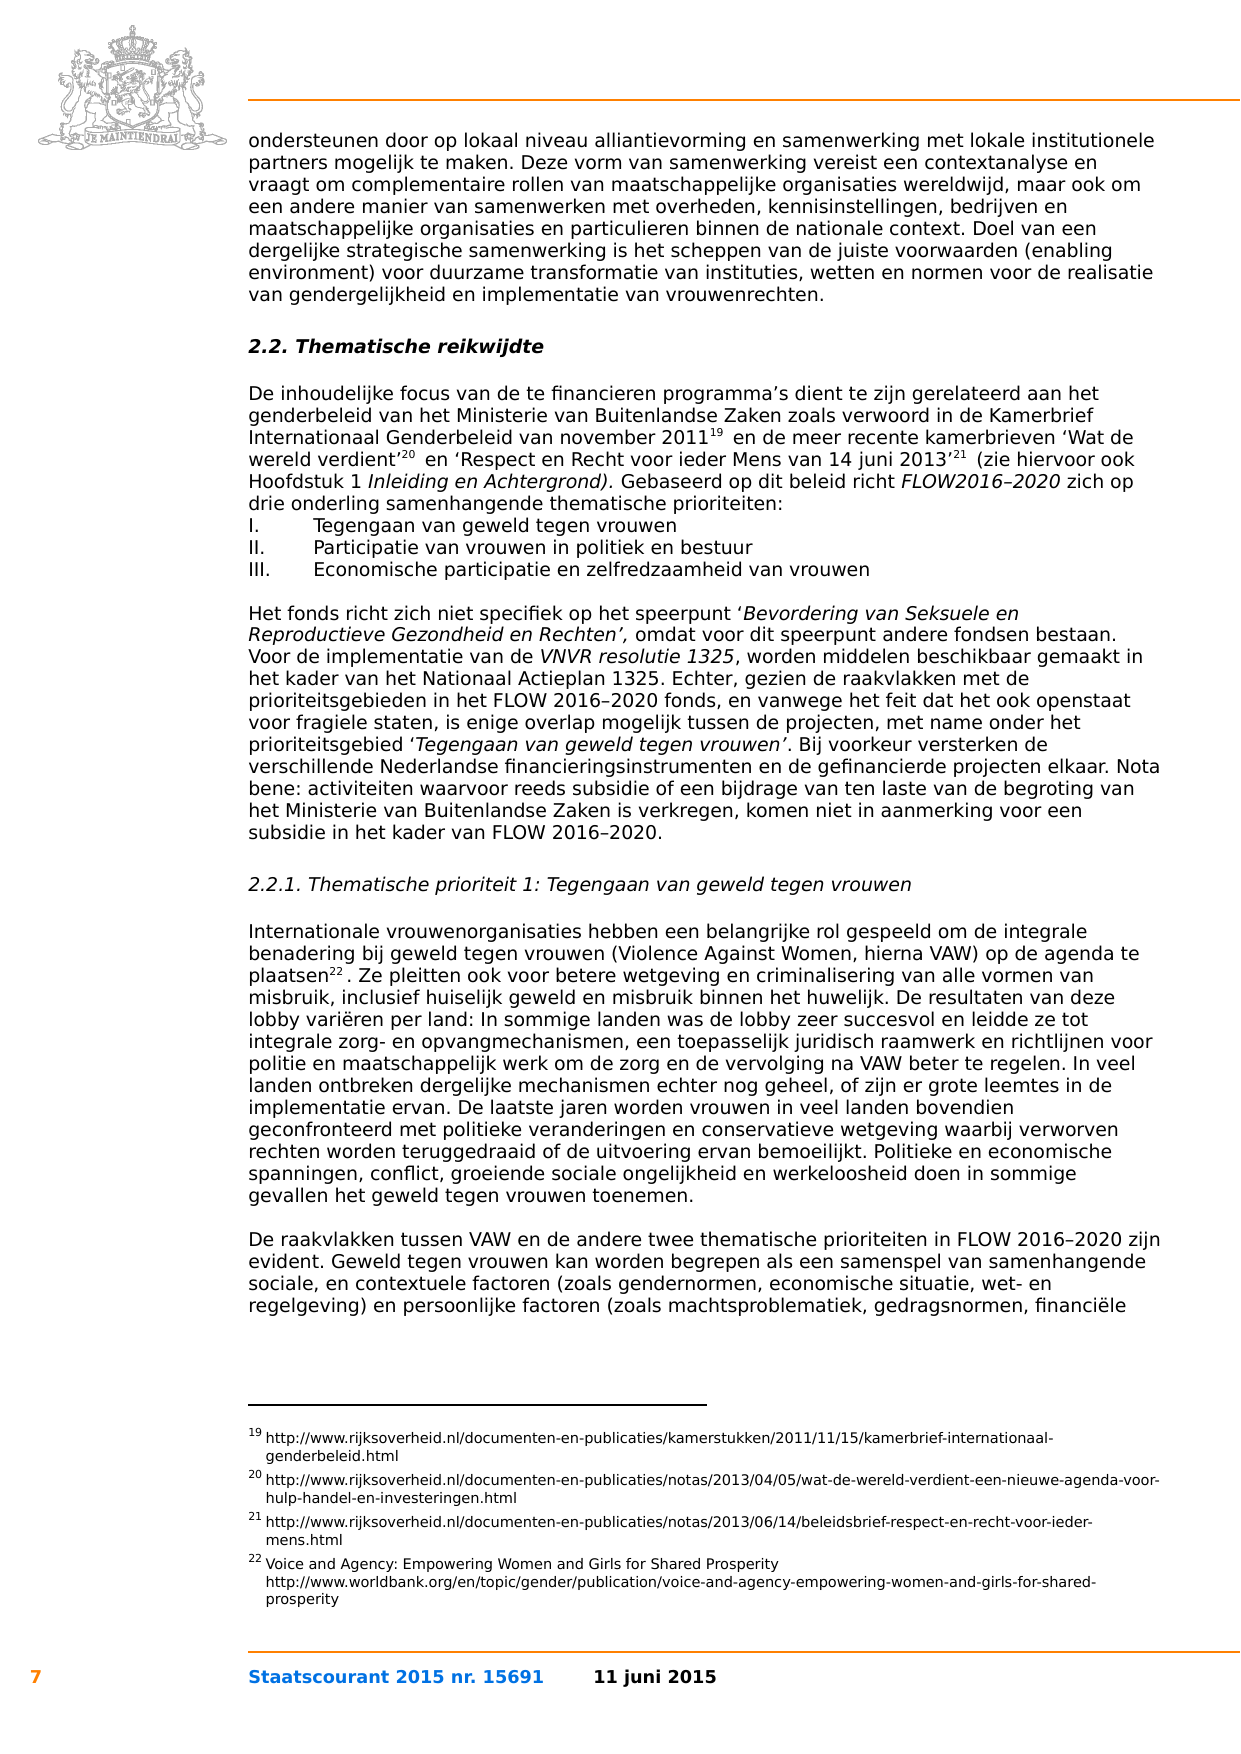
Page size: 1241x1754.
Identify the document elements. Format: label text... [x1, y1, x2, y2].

text http://www.rijksoverheid.nl/documenten-en-publicaties/kamerstukken/2011/11/15/kamerbrief-internationaal-genderbeleid.html [248, 1426, 1163, 1465]
text http://www.rijksoverheid.nl/documenten-en-publicaties/notas/2013/06/14/beleidsbrief-respect-en-recht-voor-ieder-mens.html [248, 1510, 1163, 1549]
text III. Economische participatie en zelfredzaamheid van vrouwen [248, 558, 1163, 581]
subtitle 2.2. Thematische reikwijdte [248, 336, 1163, 358]
text http://www.rijksoverheid.nl/documenten-en-publicaties/notas/2013/04/05/wat-de-wereld-verdient-een-nieuwe-agenda-voor-hulp-handel-en-investeringen.html [248, 1468, 1163, 1507]
text ondersteunen door op lokaal niveau alliantievorming en samenwerking met lokale institutionele partners mogelijk te maken. Deze vorm van samenwerking vereist een contextanalyse en vraagt om complementaire rollen van maatschappelijke organisaties wereldwijd, maar ook om een andere manier van samenwerken met overheden, kennisinstellingen, bedrijven en maatschappelijke organisaties en particulieren binnen de nationale context. Doel van een dergelijke strategische samenwerking is het scheppen van de juiste voorwaarden (enabling environment) voor duurzame transformatie van instituties, wetten en normen voor de realisatie van gendergelijkheid en implementatie van vrouwenrechten. [248, 130, 1163, 306]
text II. Participatie van vrouwen in politiek en bestuur [248, 537, 1163, 558]
text Internationale vrouwenorganisaties hebben een belangrijke rol gespeeld om de integrale benadering bij geweld tegen vrouwen (Violence Against Women, hierna VAW) op de agenda te plaatsen. Ze pleitten ook voor betere wetgeving en criminalisering van alle vormen van misbruik, inclusief huiselijk geweld en misbruik binnen het huwelijk. De resultaten van deze lobby variëren per land: In sommige landen was de lobby zeer succesvol en leidde ze tot integrale zorg- en opvangmechanismen, een toepasselijk juridisch raamwerk en richtlijnen voor politie en maatschappelijk werk om de zorg en de vervolging na VAW beter te regelen. In veel landen ontbreken dergelijke mechanismen echter nog geheel, of zijn er grote leemtes in de implementatie ervan. De laatste jaren worden vrouwen in veel landen bovendien geconfronteerd met politieke veranderingen en conservatieve wetgeving waarbij verworven rechten worden teruggedraaid of de uitvoering ervan bemoeilijkt. Politieke en economische spanningen, conflict, groeiende sociale ongelijkheid en werkeloosheid doen in sommige gevallen het geweld tegen vrouwen toenemen. [248, 921, 1163, 1207]
text De inhoudelijke focus van de te financieren programma’s dient te zijn gerelateerd aan het genderbeleid van het Ministerie van Buitenlandse Zaken zoals verwoord in de Kamerbrief Internationaal Genderbeleid van november 2011 en de meer recente kamerbrieven ‘Wat de wereld verdient’ en ‘Respect en Recht voor ieder Mens van 14 juni 2013’ (zie hiervoor ook Hoofdstuk 1 Inleiding en Achtergrond). Gebaseerd op dit beleid richt FLOW2016–2020 zich op drie onderling samenhangende thematische prioriteiten: [248, 383, 1163, 514]
picture [38, 25, 227, 150]
text Voice and Agency: Empowering Women and Girls for Shared Prosperity http://www.worldbank.org/en/topic/gender/publication/voice-and-agency-empowering-women-and-girls-for-shared-prosperity [248, 1552, 1163, 1608]
text I. Tegengaan van geweld tegen vrouwen [248, 514, 1163, 537]
text Het fonds richt zich niet specifiek op het speerpunt ‘Bevordering van Seksuele en Reproductieve Gezondheid en Rechten’, omdat voor dit speerpunt andere fondsen bestaan. Voor de implementatie van de VNVR resolutie 1325, worden middelen beschikbaar gemaakt in het kader van het Nationaal Actieplan 1325. Echter, gezien de raakvlakken met de prioriteitsgebieden in het FLOW 2016–2020 fonds, en vanwege het feit dat het ook openstaat voor fragiele staten, is enige overlap mogelijk tussen de projecten, met name onder het prioriteitsgebied ‘Tegengaan van geweld tegen vrouwen’. Bij voorkeur versterken de verschillende Nederlandse financieringsinstrumenten en de gefinancierde projecten elkaar. Nota bene: activiteiten waarvoor reeds subsidie of een bijdrage van ten laste van de begroting van het Ministerie van Buitenlandse Zaken is verkregen, komen niet in aanmerking voor een subsidie in het kader van FLOW 2016–2020. [248, 602, 1163, 844]
text De raakvlakken tussen VAW en de andere twee thematische prioriteiten in FLOW 2016–2020 zijn evident. Geweld tegen vrouwen kan worden begrepen als een samenspel van samenhangende sociale, en contextuele factoren (zoals gendernormen, economische situatie, wet- en regelgeving) en persoonlijke factoren (zoals machtsproblematiek, gedragsnormen, financiële [248, 1229, 1163, 1317]
subtitle 2.2.1. Thematische prioriteit 1: Tegengaan van geweld tegen vrouwen [248, 874, 1163, 896]
